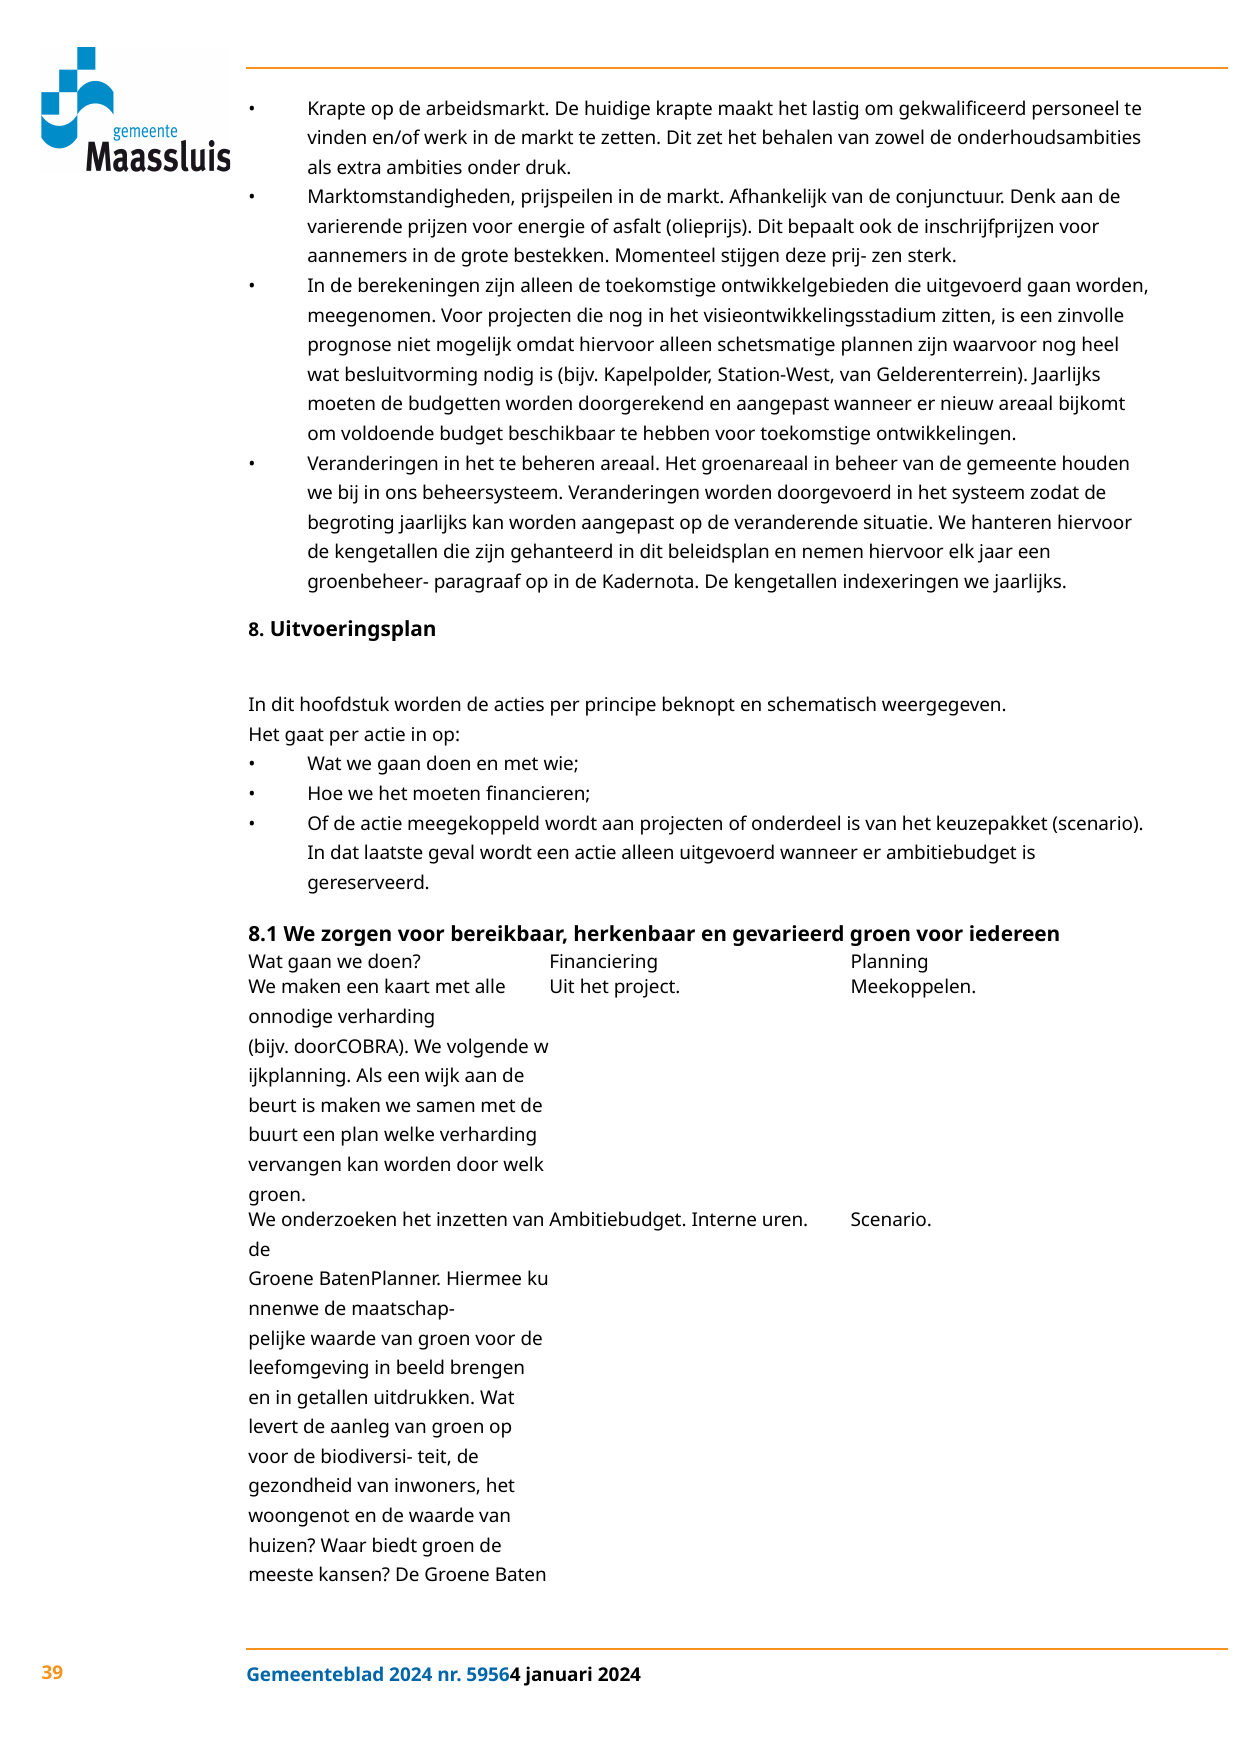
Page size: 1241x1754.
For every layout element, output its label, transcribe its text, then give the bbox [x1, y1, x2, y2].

table_cell We maken een kaart met alle onnodige verharding (bijv. doorCOBRA). We volgende wijkplanning. Als een wijk aan de beurt is maken we samen met de buurt een plan welke verharding vervangen kan worden door welk groen. [248, 974, 549, 1206]
picture [41, 47, 77, 92]
table_header Wat gaan we doen? [248, 948, 549, 974]
list Of de actie meegekoppeld wordt aan projecten of onderdeel is van het keuzepakket (scenario). In dat laatste geval wordt een actie alleen uitgevoerd wanneer er ambitiebudget is gereserveerd. [248, 810, 1152, 895]
table_cell Meekoppelen. [850, 974, 1152, 1206]
picture [41, 47, 231, 172]
table_cell We onderzoeken het inzetten van de Groene BatenPlanner. Hiermee kunnenwe de maatschap- pelijke waarde van groen voor de leefomgeving in beeld brengen en in getallen uitdrukken. Wat levert de aanleg van groen op voor de biodiversi- teit, de gezondheid van inwoners, het woongenot en de waarde van huizen? Waar biedt groen de meeste kansen? De Groene Baten [248, 1206, 549, 1587]
table_header Planning [850, 948, 1152, 974]
text 8.1 We zorgen voor bereikbaar, herkenbaar en gevarieerd groen voor iedereen [248, 919, 1152, 948]
text Het gaat per actie in op: [248, 721, 1152, 747]
list Hoe we het moeten financieren; [248, 780, 1152, 806]
list Veranderingen in het te beheren areaal. Het groenareaal in beheer van de gemeente houden we bij in ons beheersysteem. Veranderingen worden doorgevoerd in het systeem zodat de begroting jaarlijks kan worden aangepast op de veranderende situatie. We hanteren hiervoor de kengetallen die zijn gehanteerd in dit beleidsplan en nemen hiervoor elk jaar een groenbeheer- paragraaf op in de Kadernota. De kengetallen indexeringen we jaarlijks. [248, 450, 1152, 594]
list Wat we gaan doen en met wie; [248, 751, 1152, 776]
list Marktomstandigheden, prijspeilen in de markt. Afhankelijk van de conjunctuur. Denk aan de varierende prijzen voor energie of asfalt (olieprijs). Dit bepaalt ook de inschrijfprijzen voor aannemers in de grote bestekken. Momenteel stijgen deze prij- zen sterk. [248, 183, 1152, 268]
text In dit hoofdstuk worden de acties per principe beknopt en schematisch weergegeven. [248, 691, 1152, 717]
table_cell Ambitiebudget. Interne uren. [549, 1206, 850, 1587]
table_header Financiering [549, 948, 850, 974]
text 8. Uitvoeringsplan [248, 614, 1152, 642]
list Krapte op de arbeidsmarkt. De huidige krapte maakt het lastig om gekwalificeerd personeel te vinden en/of werk in de markt te zetten. Dit zet het behalen van zowel de onderhoudsambities als extra ambities onder druk. [248, 95, 1152, 180]
list In de berekeningen zijn alleen de toekomstige ontwikkelgebieden die uitgevoerd gaan worden, meegenomen. Voor projecten die nog in het visieontwikkelingsstadium zitten, is een zinvolle prognose niet mogelijk omdat hiervoor alleen schetsmatige plannen zijn waarvoor nog heel wat besluitvorming nodig is (bijv. Kapelpolder, Station-West, van Gelderenterrein). Jaarlijks moeten de budgetten worden doorgerekend en aangepast wanneer er nieuw areaal bijkomt om voldoende budget beschikbaar te hebben voor toekomstige ontwikkelingen. [248, 272, 1152, 446]
table_cell Scenario. [850, 1206, 1152, 1587]
table_cell Uit het project. [549, 974, 850, 1206]
